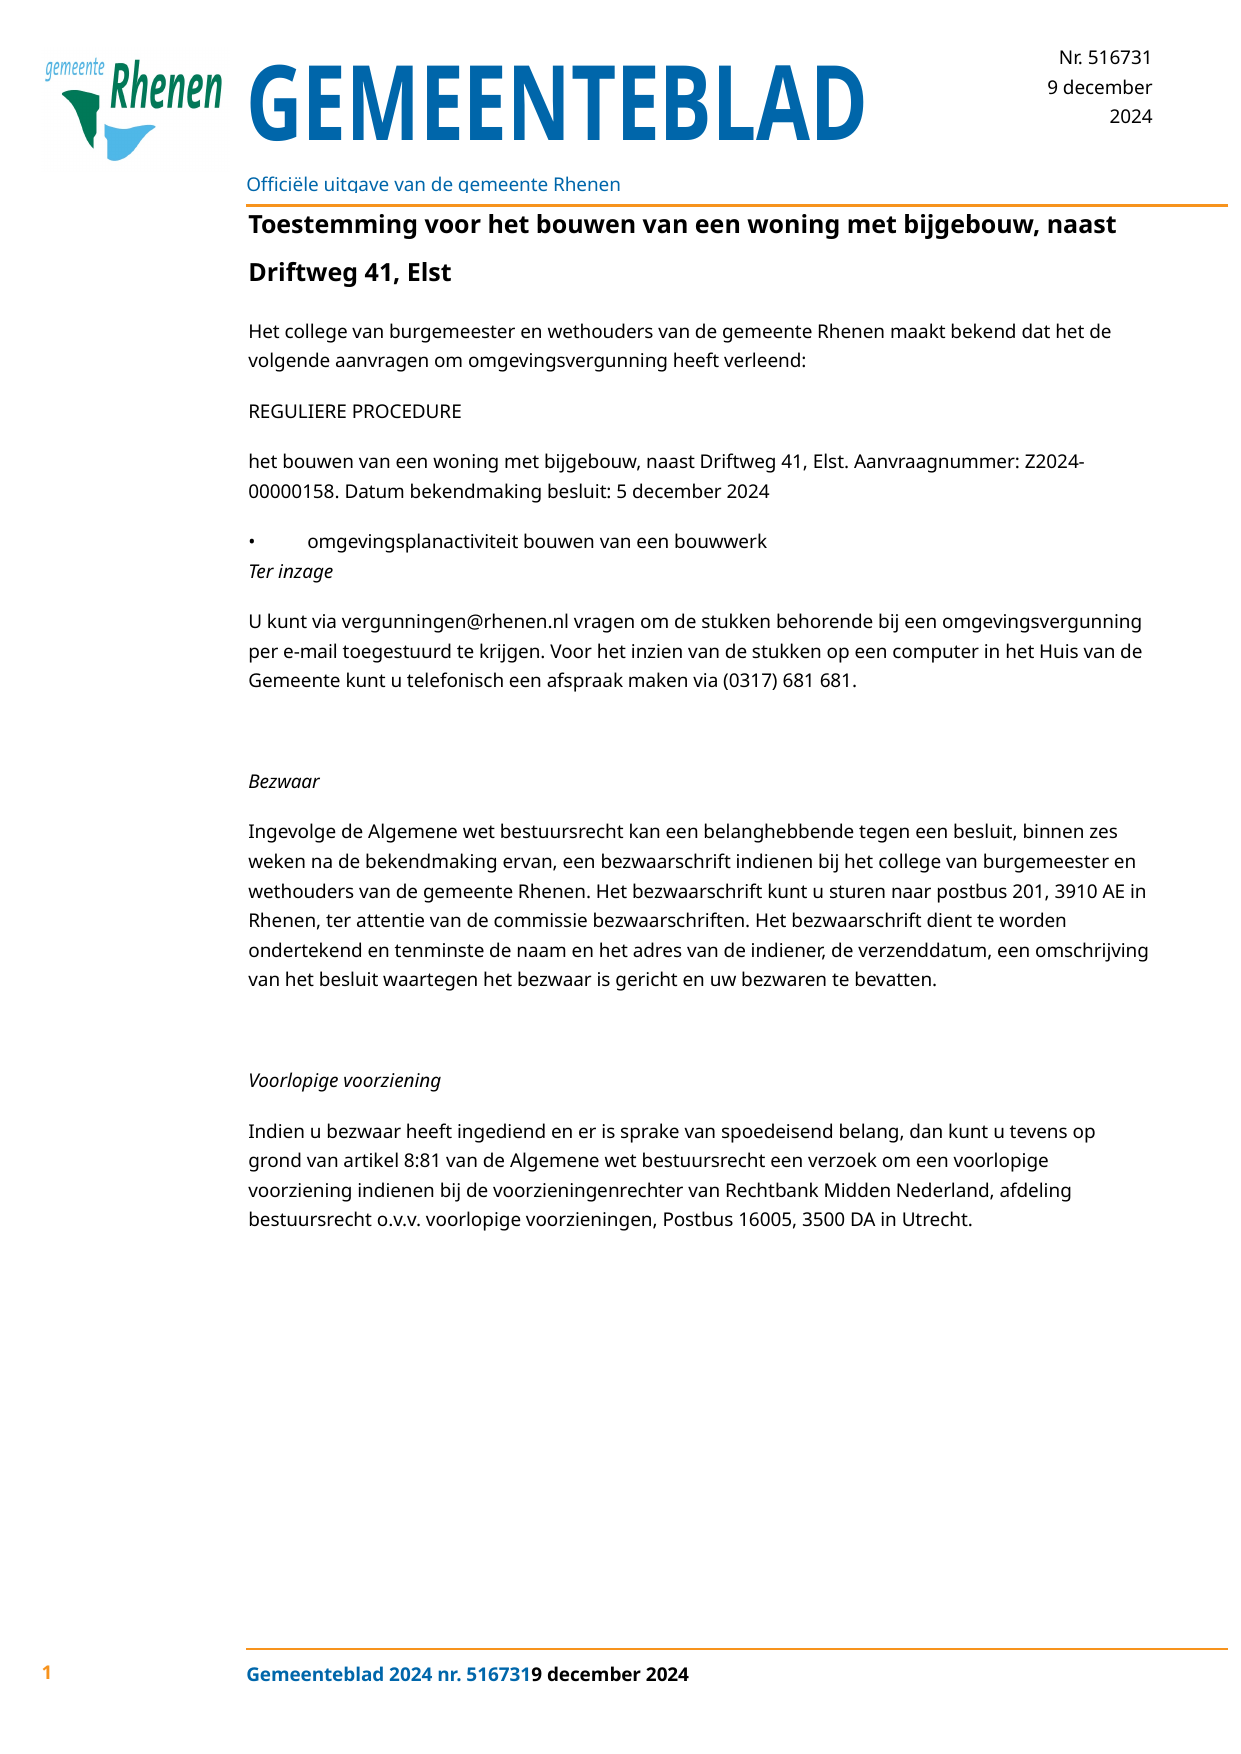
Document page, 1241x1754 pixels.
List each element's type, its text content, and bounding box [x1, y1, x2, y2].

text het bouwen van een woning met bijgebouw, naast Driftweg 41, Elst. Aanvraagnummer: Z2024-00000158. Datum bekendmaking besluit: 5 december 2024 [248, 448, 1152, 504]
list omgevingsplanactiviteit bouwen van een bouwwerk [248, 528, 1152, 554]
text Toestemming voor het bouwen van een woning met bijgebouw, naast Driftweg 41, Elst [248, 207, 1152, 288]
text Ter inzage [248, 558, 1152, 584]
text U kunt via vergunningen@rhenen.nl vragen om de stukken behorende bij een omgevingsvergunning per e-mail toegestuurd te krijgen. Voor het inzien van de stukken op een computer in het Huis van de Gemeente kunt u telefonisch een afspraak maken via (0317) 681 681. [248, 608, 1152, 693]
picture [41, 47, 231, 172]
text Ingevolge de Algemene wet bestuursrecht kan een belanghebbende tegen een besluit, binnen zes weken na de bekendmaking ervan, een bezwaarschrift indienen bij het college van burgemeester en wethouders van de gemeente Rhenen. Het bezwaarschrift kunt u sturen naar postbus 201, 3910 AE in Rhenen, ter attentie van de commissie bezwaarschriften. Het bezwaarschrift dient te worden ondertekend en tenminste de naam en het adres van de indiener, de verzenddatum, een omschrijving van het besluit waartegen het bezwaar is gericht en uw bezwaren te bevatten. [248, 819, 1152, 992]
text Indien u bezwaar heeft ingediend en er is sprake van spoedeisend belang, dan kunt u tevens op grond van artikel 8:81 van de Algemene wet bestuursrecht een verzoek om een voorlopige voorziening indienen bij de voorzieningenrechter van Rechtbank Midden Nederland, afdeling bestuursrecht o.v.v. voorlopige voorzieningen, Postbus 16005, 3500 DA in Utrecht. [248, 1118, 1152, 1232]
text Het college van burgemeester en wethouders van de gemeente Rhenen maakt bekend dat het de volgende aanvragen om omgevingsvergunning heeft verleend: [248, 318, 1152, 373]
text Bezwaar [248, 768, 1152, 794]
text Voorlopige voorziening [248, 1067, 1152, 1093]
text REGULIERE PROCEDURE [248, 398, 1152, 424]
